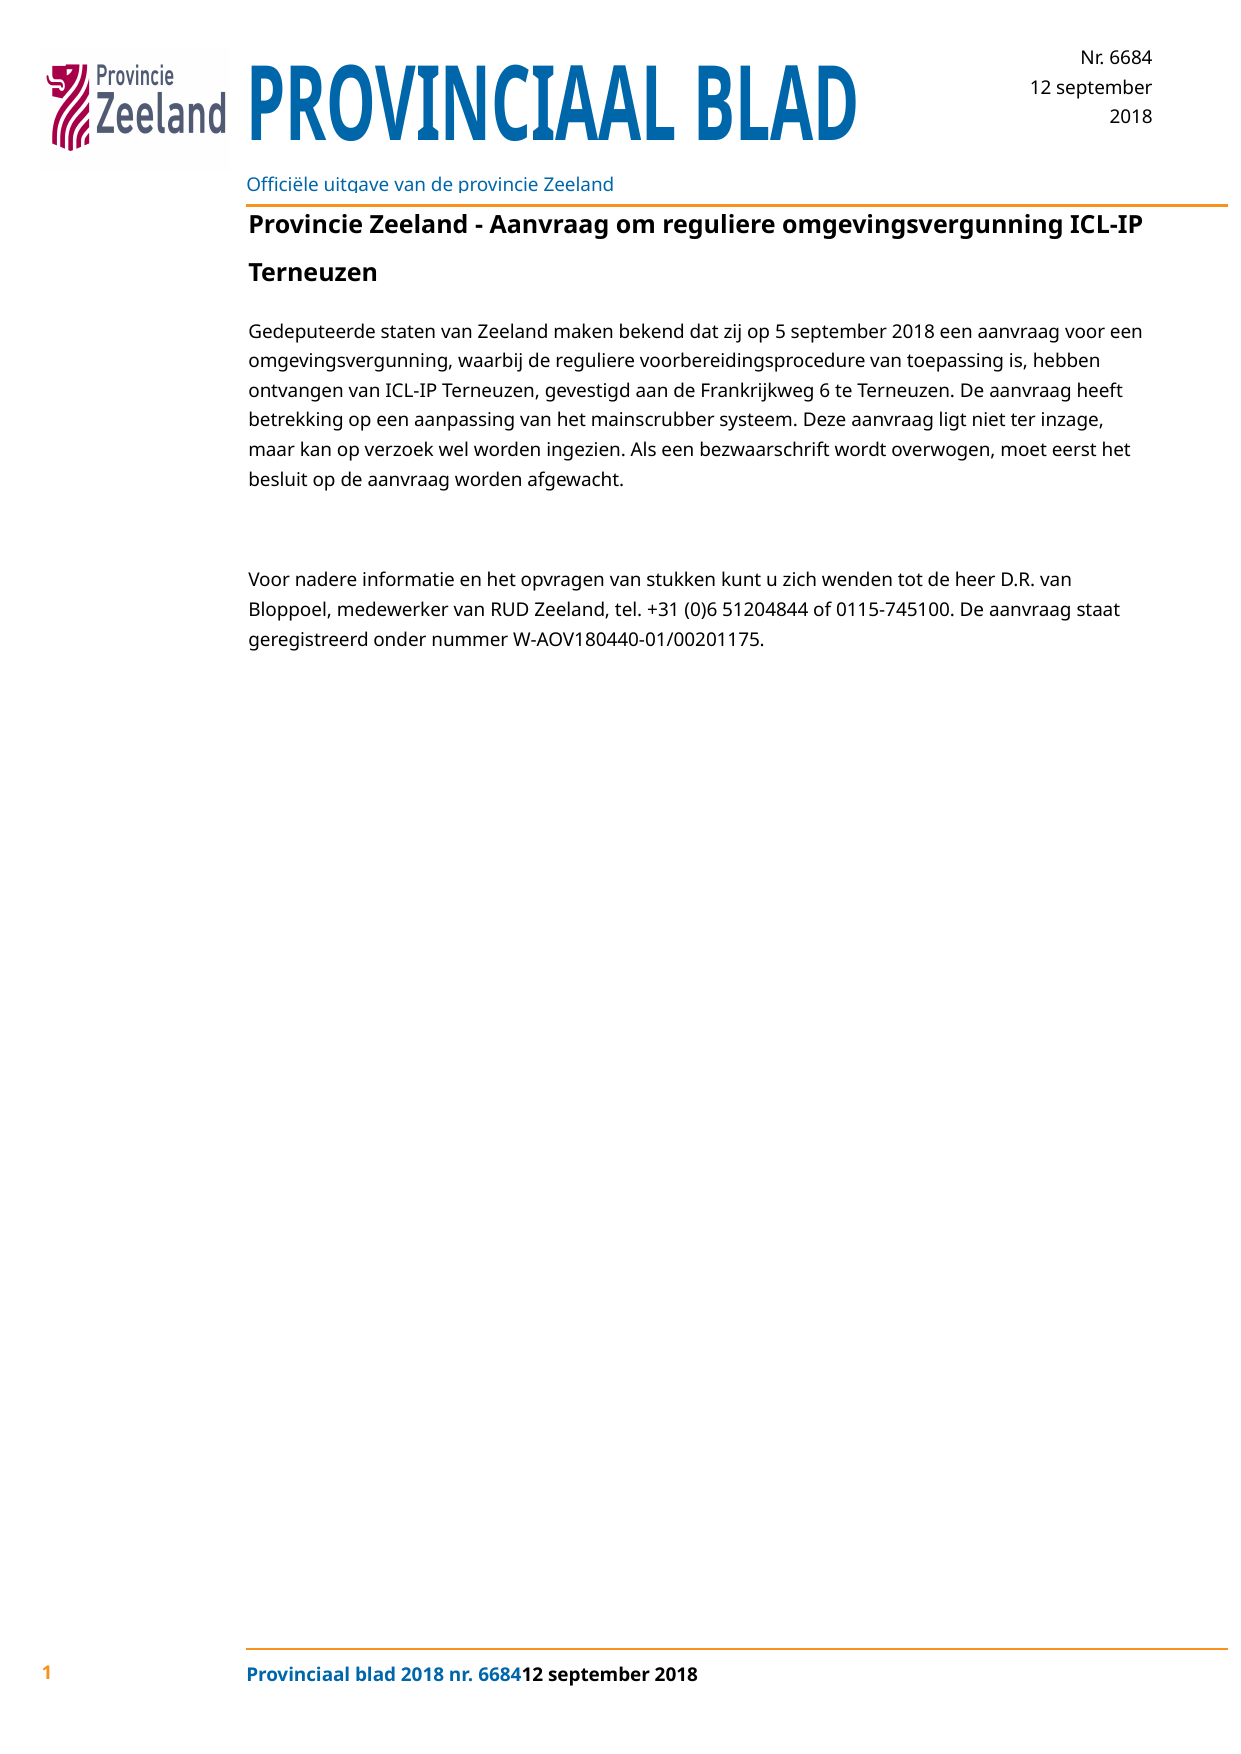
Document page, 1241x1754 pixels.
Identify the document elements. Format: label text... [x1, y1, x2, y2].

text Voor nadere informatie en het opvragen van stukken kunt u zich wenden tot de heer D.R. van Bloppoel, medewerker van RUD Zeeland, tel. +31 (0)6 51204844 of 0115-745100. De aanvraag staat geregistreerd onder nummer W-AOV180440-01/00201175. [248, 567, 1152, 652]
picture [41, 47, 231, 172]
text Gedeputeerde staten van Zeeland maken bekend dat zij op 5 september 2018 een aanvraag voor een omgevingsvergunning, waarbij de reguliere voorbereidingsprocedure van toepassing is, hebben ontvangen van ICL-IP Terneuzen, gevestigd aan de Frankrijkweg 6 te Terneuzen. De aanvraag heeft betrekking op een aanpassing van het mainscrubber systeem. Deze aanvraag ligt niet ter inzage, maar kan op verzoek wel worden ingezien. Als een bezwaarschrift wordt overwogen, moet eerst het besluit op de aanvraag worden afgewacht. [248, 318, 1152, 492]
text Provincie Zeeland - Aanvraag om reguliere omgevingsvergunning ICL-IP Terneuzen [248, 207, 1152, 288]
